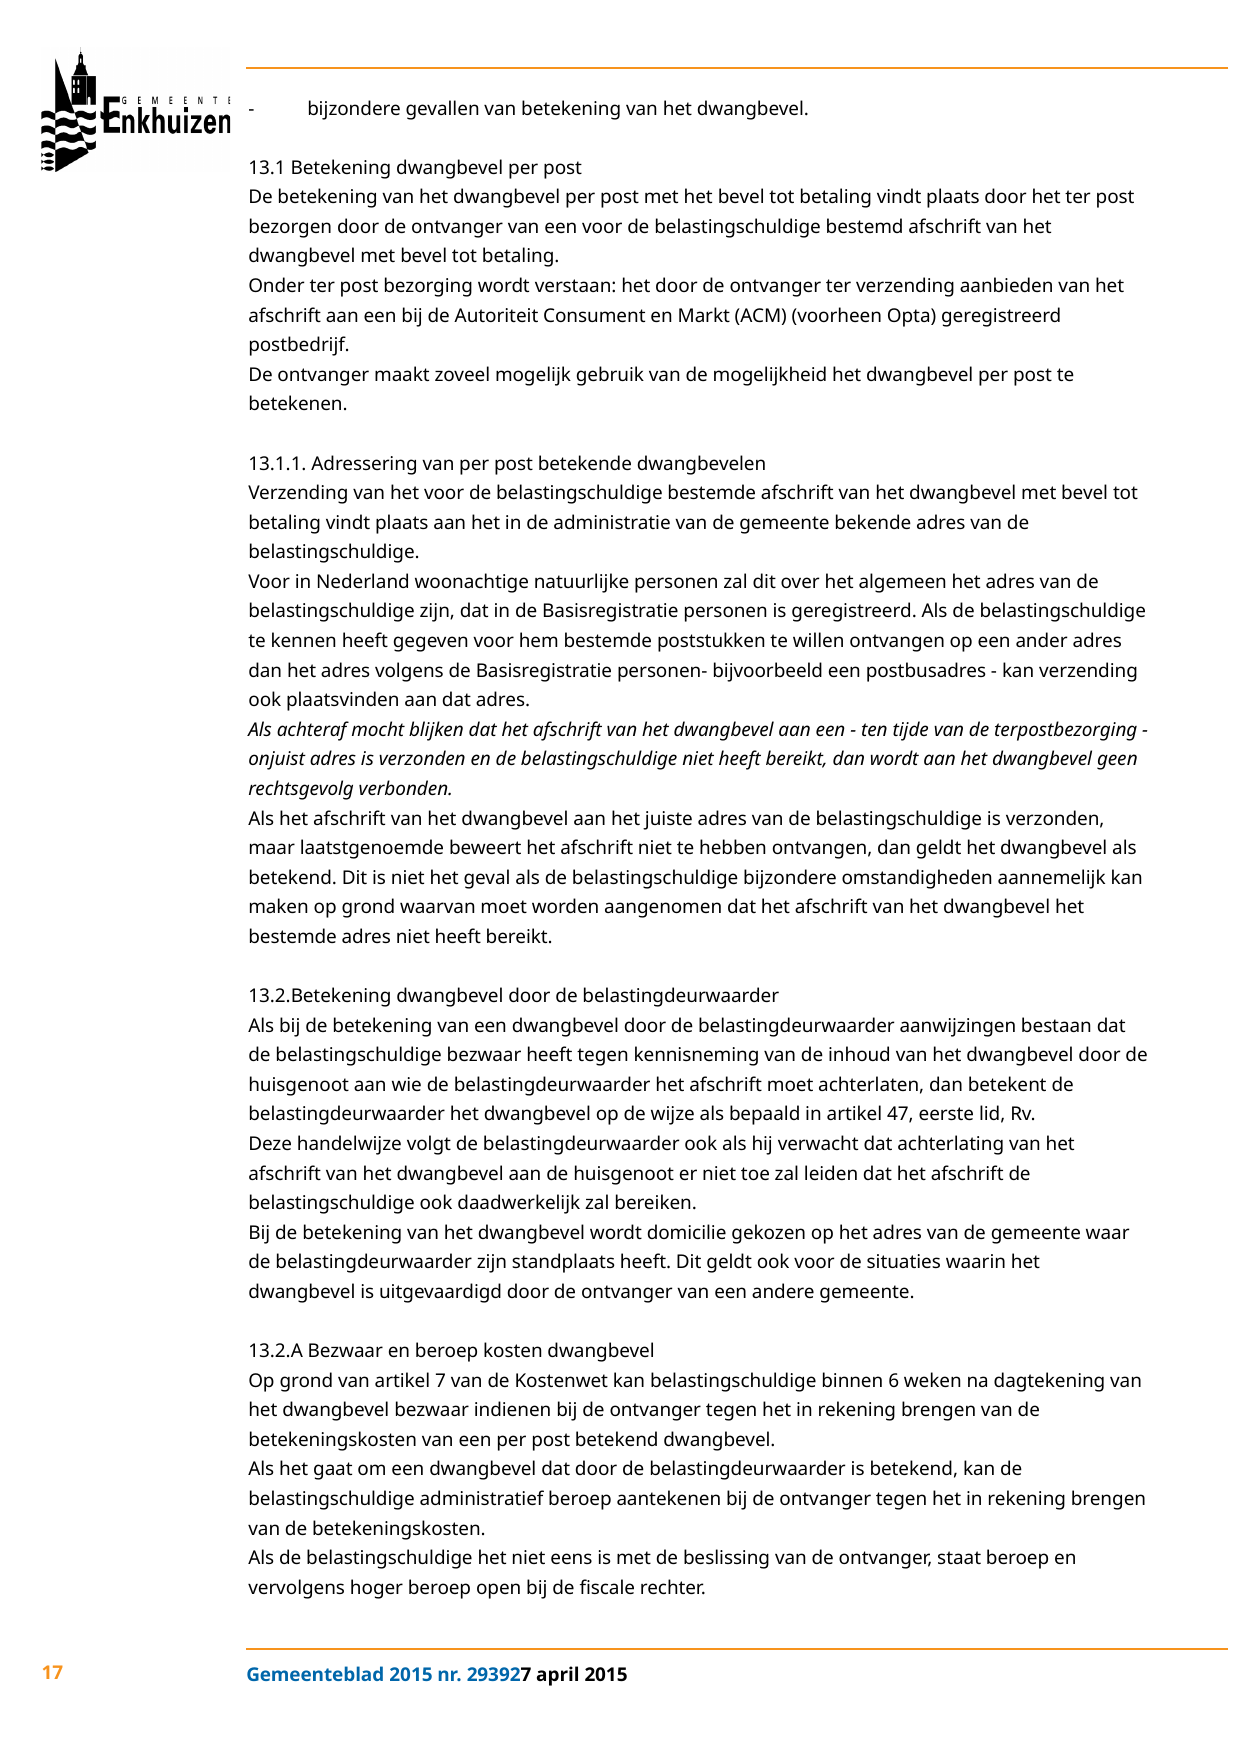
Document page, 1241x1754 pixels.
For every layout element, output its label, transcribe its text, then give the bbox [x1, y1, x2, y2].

text Als de belastingschuldige het niet eens is met de beslissing van de ontvanger, staat beroep en vervolgens hoger beroep open bij de fiscale rechter. [248, 1544, 1152, 1600]
text 13.1.1. Adressering van per post betekende dwangbevelen [248, 450, 1152, 476]
text De betekening van het dwangbevel per post met het bevel tot betaling vindt plaats door het ter post bezorgen door de ontvanger van een voor de belastingschuldige bestemd afschrift van het dwangbevel met bevel tot betaling. [248, 183, 1152, 268]
text Als bij de betekening van een dwangbevel door de belastingdeurwaarder aanwijzingen bestaan dat de belastingschuldige bezwaar heeft tegen kennisneming van de inhoud van het dwangbevel door de huisgenoot aan wie de belastingdeurwaarder het afschrift moet achterlaten, dan betekent de belastingdeurwaarder het dwangbevel op de wijze als bepaald in artikel 47, eerste lid, Rv. [248, 1012, 1152, 1126]
text Bij de betekening van het dwangbevel wordt domicilie gekozen op het adres van de gemeente waar de belastingdeurwaarder zijn standplaats heeft. Dit geldt ook voor de situaties waarin het dwangbevel is uitgevaardigd door de ontvanger van een andere gemeente. [248, 1219, 1152, 1304]
text De ontvanger maakt zoveel mogelijk gebruik van de mogelijkheid het dwangbevel per post te betekenen. [248, 361, 1152, 416]
text 13.2.Betekening dwangbevel door de belastingdeurwaarder [248, 982, 1152, 1008]
text Voor in Nederland woonachtige natuurlijke personen zal dit over het algemeen het adres van de belastingschuldige zijn, dat in de Basisregistratie personen is geregistreerd. Als de belastingschuldige te kennen heeft gegeven voor hem bestemde poststukken te willen ontvangen op een ander adres dan het adres volgens de Basisregistratie personen- bijvoorbeeld een postbusadres - kan verzending ook plaatsvinden aan dat adres. [248, 568, 1152, 712]
text Als het afschrift van het dwangbevel aan het juiste adres van de belastingschuldige is verzonden, maar laatstgenoemde beweert het afschrift niet te hebben ontvangen, dan geldt het dwangbevel als betekend. Dit is niet het geval als de belastingschuldige bijzondere omstandigheden aannemelijk kan maken op grond waarvan moet worden aangenomen dat het afschrift van het dwangbevel het bestemde adres niet heeft bereikt. [248, 805, 1152, 949]
text Deze handelwijze volgt de belastingdeurwaarder ook als hij verwacht dat achterlating van het afschrift van het dwangbevel aan de huisgenoot er niet toe zal leiden dat het afschrift de belastingschuldige ook daadwerkelijk zal bereiken. [248, 1130, 1152, 1215]
text Als achteraf mocht blijken dat het afschrift van het dwangbevel aan een - ten tijde van de terpostbezorging - onjuist adres is verzonden en de belastingschuldige niet heeft bereikt, dan wordt aan het dwangbevel geen rechtsgevolg verbonden. [248, 716, 1152, 801]
text Als het gaat om een dwangbevel dat door de belastingdeurwaarder is betekend, kan de belastingschuldige administratief beroep aantekenen bij de ontvanger tegen het in rekening brengen van de betekeningskosten. [248, 1456, 1152, 1541]
picture [41, 47, 231, 172]
text Onder ter post bezorging wordt verstaan: het door de ontvanger ter verzending aanbieden van het afschrift aan een bij de Autoriteit Consument en Markt (ACM) (voorheen Opta) geregistreerd postbedrijf. [248, 272, 1152, 357]
list bijzondere gevallen van betekening van het dwangbevel. [248, 95, 1152, 121]
text Verzending van het voor de belastingschuldige bestemde afschrift van het dwangbevel met bevel tot betaling vindt plaats aan het in de administratie van de gemeente bekende adres van de belastingschuldige. [248, 479, 1152, 564]
text Op grond van artikel 7 van de Kostenwet kan belastingschuldige binnen 6 weken na dagtekening van het dwangbevel bezwaar indienen bij de ontvanger tegen het in rekening brengen van de betekeningskosten van een per post betekend dwangbevel. [248, 1367, 1152, 1452]
text 13.2.A Bezwaar en beroep kosten dwangbevel [248, 1337, 1152, 1363]
text 13.1 Betekening dwangbevel per post [248, 154, 1152, 180]
